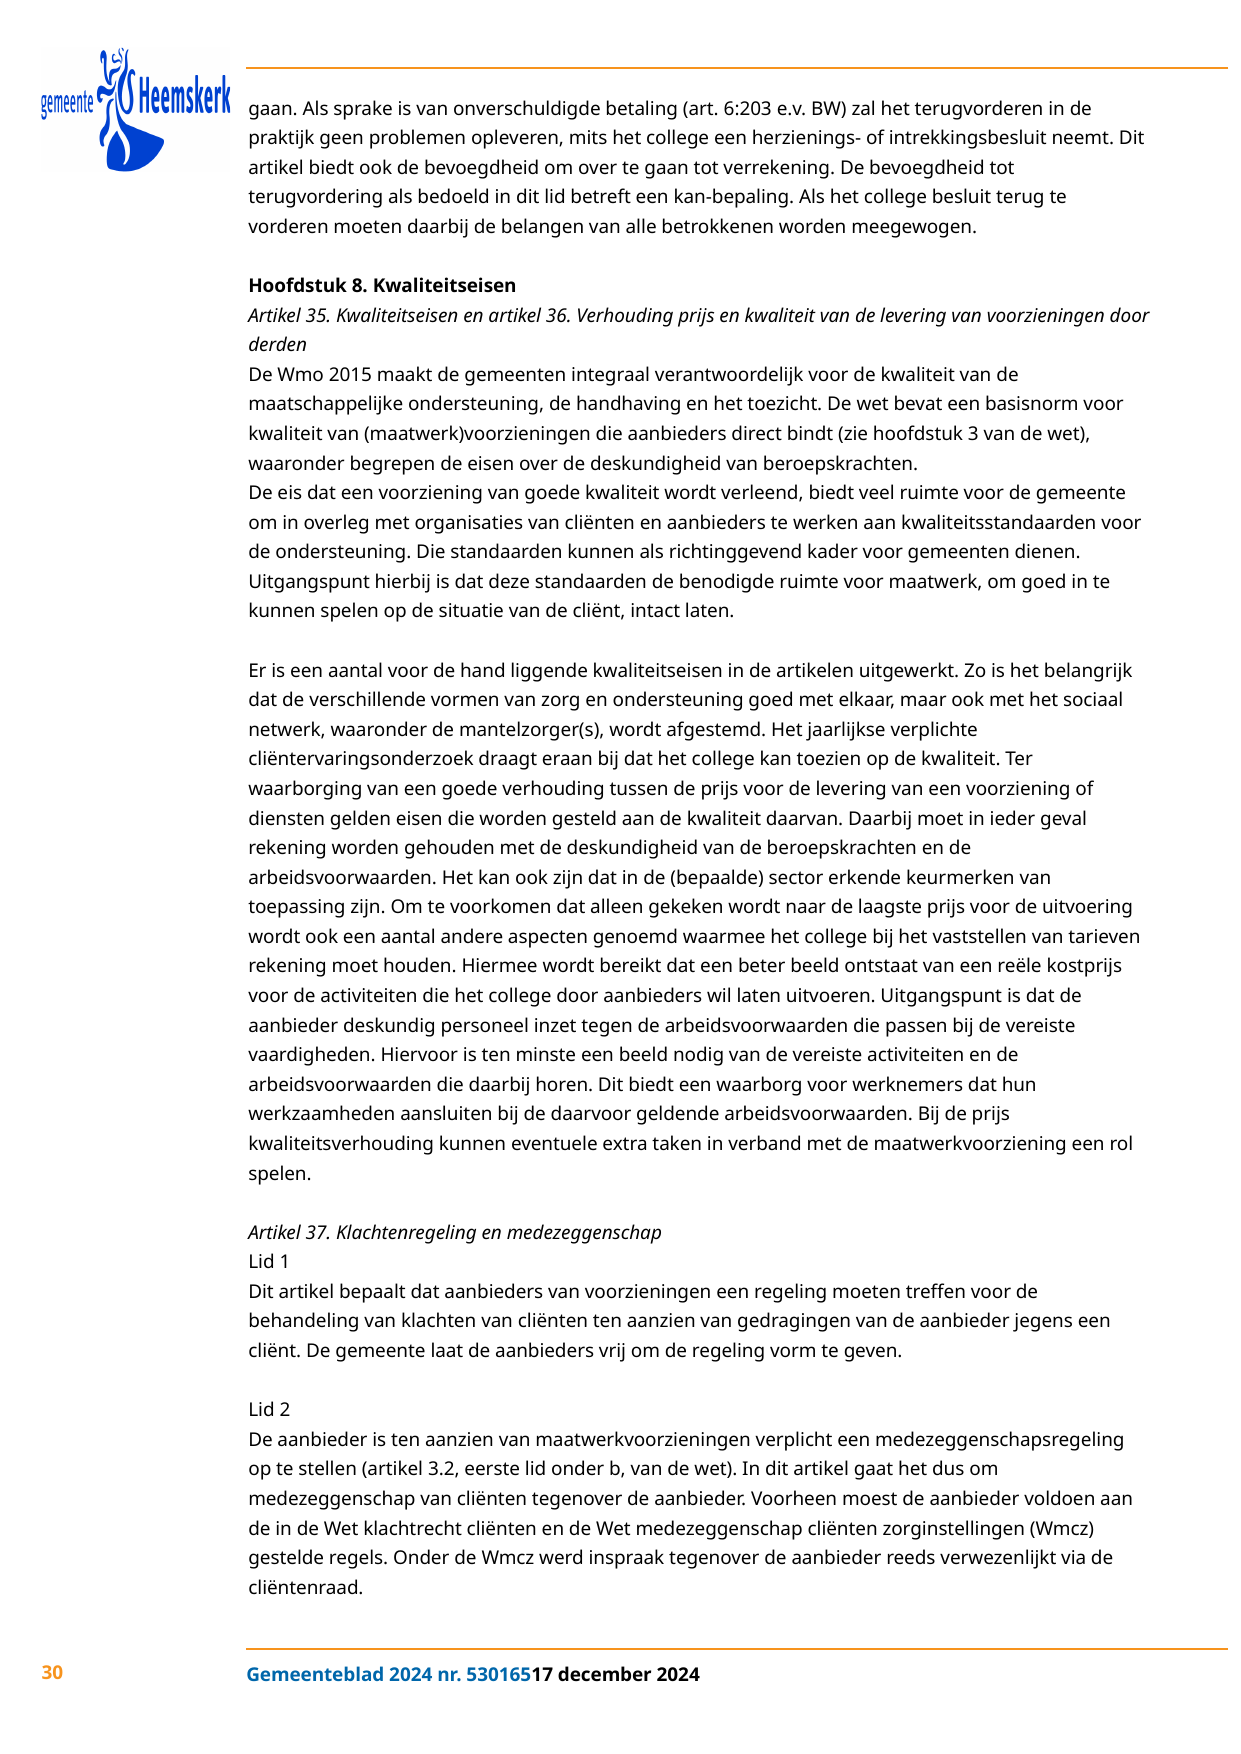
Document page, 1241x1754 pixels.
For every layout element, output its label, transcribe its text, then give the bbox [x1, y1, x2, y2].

text De Wmo 2015 maakt de gemeenten integraal verantwoordelijk voor de kwaliteit van de maatschappelijke ondersteuning, de handhaving en het toezicht. De wet bevat een basisnorm voor kwaliteit van (maatwerk)voorzieningen die aanbieders direct bindt (zie hoofdstuk 3 van de wet), waaronder begrepen de eisen over de deskundigheid van beroepskrachten. [248, 361, 1152, 476]
text Dit artikel bepaalt dat aanbieders van voorzieningen een regeling moeten treffen voor de behandeling van klachten van cliënten ten aanzien van gedragingen van de aanbieder jegens een cliënt. De gemeente laat de aanbieders vrij om de regeling vorm te geven. [248, 1278, 1152, 1363]
text Hoofdstuk 8. Kwaliteitseisen [248, 272, 1152, 298]
text De aanbieder is ten aanzien van maatwerkvoorzieningen verplicht een medezeggenschapsregeling op te stellen (artikel 3.2, eerste lid onder b, van de wet). In dit artikel gaat het dus om medezeggenschap van cliënten tegenover de aanbieder. Voorheen moest de aanbieder voldoen aan de in de Wet klachtrecht cliënten en de Wet medezeggenschap cliënten zorginstellingen (Wmcz) gestelde regels. Onder de Wmcz werd inspraak tegenover de aanbieder reeds verwezenlijkt via de cliëntenraad. [248, 1426, 1152, 1600]
text Artikel 35. Kwaliteitseisen en artikel 36. Verhouding prijs en kwaliteit van de levering van voorzieningen door derden [248, 302, 1152, 357]
text Er is een aantal voor de hand liggende kwaliteitseisen in de artikelen uitgewerkt. Zo is het belangrijk dat de verschillende vormen van zorg en ondersteuning goed met elkaar, maar ook met het sociaal netwerk, waaronder de mantelzorger(s), wordt afgestemd. Het jaarlijkse verplichte cliëntervaringsonderzoek draagt eraan bij dat het college kan toezien op de kwaliteit. Ter waarborging van een goede verhouding tussen de prijs voor de levering van een voorziening of diensten gelden eisen die worden gesteld aan de kwaliteit daarvan. Daarbij moet in ieder geval rekening worden gehouden met de deskundigheid van de beroepskrachten en de arbeidsvoorwaarden. Het kan ook zijn dat in de (bepaalde) sector erkende keurmerken van toepassing zijn. Om te voorkomen dat alleen gekeken wordt naar de laagste prijs voor de uitvoering wordt ook een aantal andere aspecten genoemd waarmee het college bij het vaststellen van tarieven rekening moet houden. Hiermee wordt bereikt dat een beter beeld ontstaat van een reële kostprijs voor de activiteiten die het college door aanbieders wil laten uitvoeren. Uitgangspunt is dat de aanbieder deskundig personeel inzet tegen de arbeidsvoorwaarden die passen bij de vereiste vaardigheden. Hiervoor is ten minste een beeld nodig van de vereiste activiteiten en de arbeidsvoorwaarden die daarbij horen. Dit biedt een waarborg voor werknemers dat hun werkzaamheden aansluiten bij de daarvoor geldende arbeidsvoorwaarden. Bij de prijs kwaliteitsverhouding kunnen eventuele extra taken in verband met de maatwerkvoorziening een rol spelen. [248, 657, 1152, 1186]
text Lid 1 [248, 1248, 1152, 1274]
text Artikel 37. Klachtenregeling en medezeggenschap [248, 1219, 1152, 1245]
text Lid 2 [248, 1396, 1152, 1422]
text gaan. Als sprake is van onverschuldigde betaling (art. 6:203 e.v. BW) zal het terugvorderen in de praktijk geen problemen opleveren, mits het college een herzienings- of intrekkingsbesluit neemt. Dit artikel biedt ook de bevoegdheid om over te gaan tot verrekening. De bevoegdheid tot terugvordering als bedoeld in dit lid betreft een kan-bepaling. Als het college besluit terug te vorderen moeten daarbij de belangen van alle betrokkenen worden meegewogen. [248, 95, 1152, 239]
picture [41, 47, 231, 172]
text De eis dat een voorziening van goede kwaliteit wordt verleend, biedt veel ruimte voor de gemeente om in overleg met organisaties van cliënten en aanbieders te werken aan kwaliteitsstandaarden voor de ondersteuning. Die standaarden kunnen als richtinggevend kader voor gemeenten dienen. Uitgangspunt hierbij is dat deze standaarden de benodigde ruimte voor maatwerk, om goed in te kunnen spelen op de situatie van de cliënt, intact laten. [248, 479, 1152, 623]
